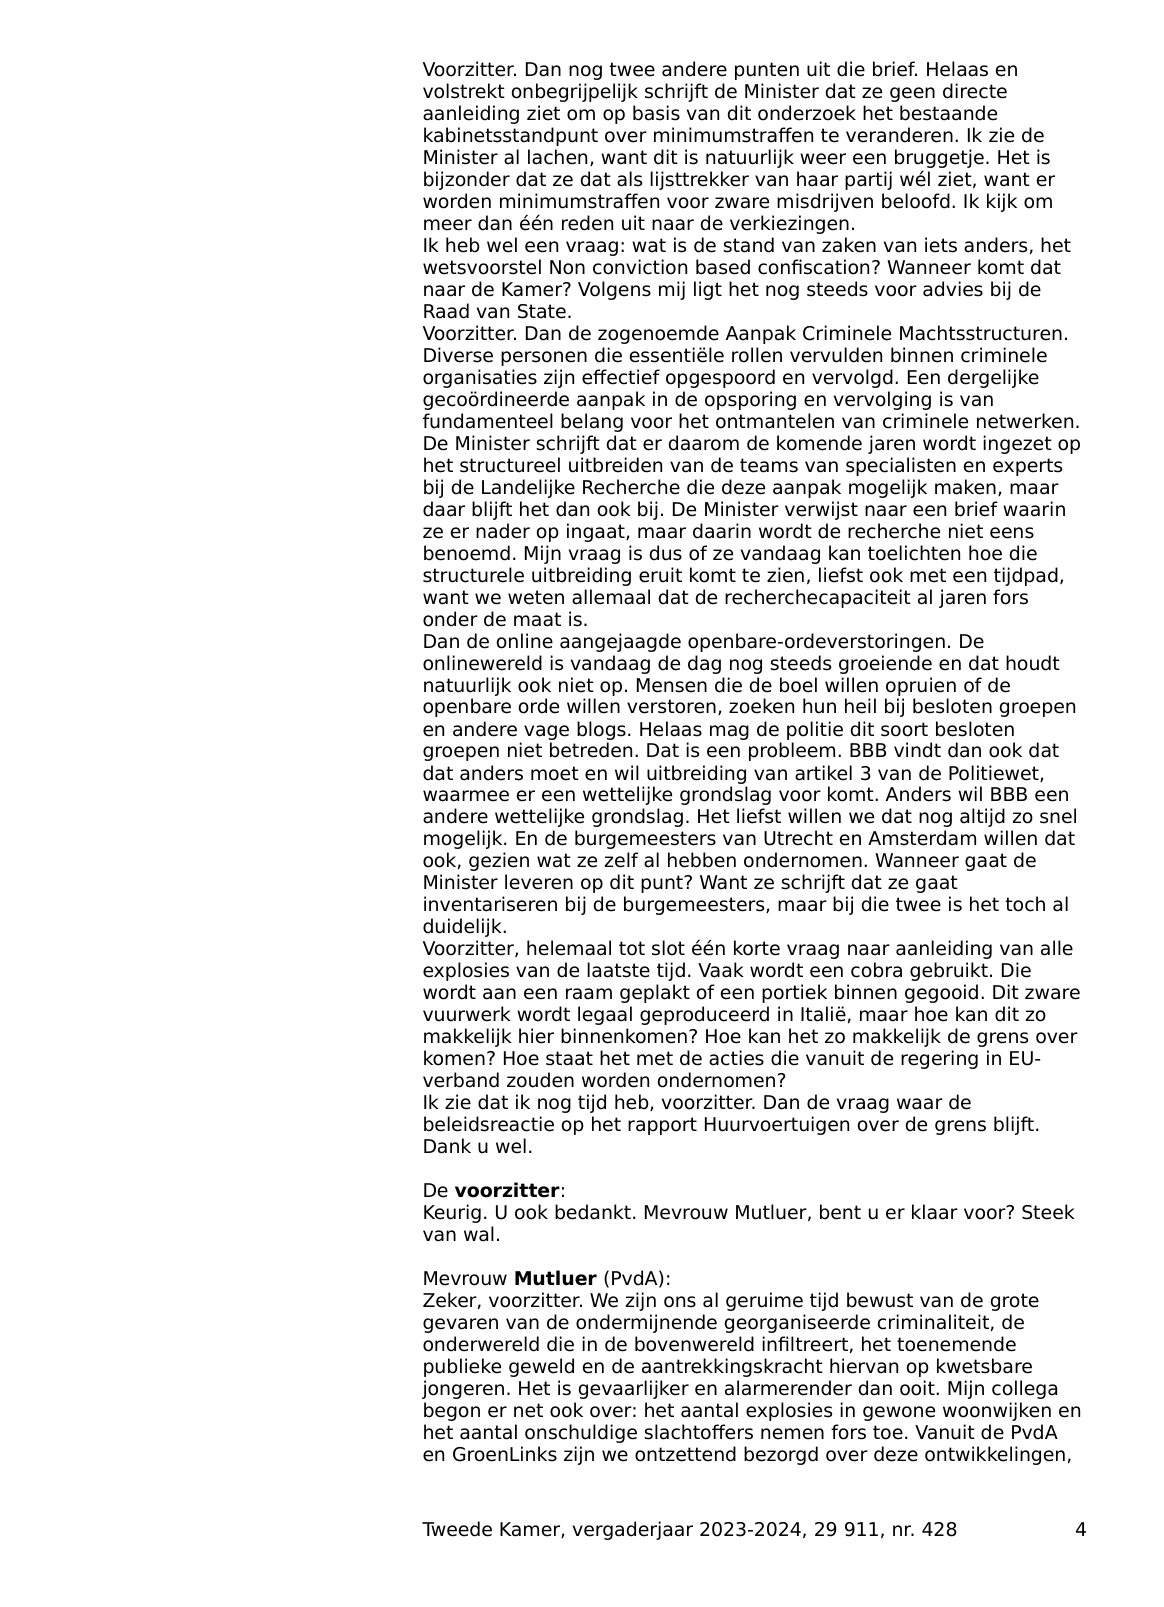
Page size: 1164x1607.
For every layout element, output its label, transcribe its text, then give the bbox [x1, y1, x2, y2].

text Dank u wel. [422, 1136, 1087, 1158]
text Mevrouw Mutluer (PvdA): [422, 1268, 1087, 1290]
text Dan de online aangejaagde openbare-ordeverstoringen. De onlinewereld is vandaag de dag nog steeds groeiende en dat houdt natuurlijk ook niet op. Mensen die de boel willen opruien of de openbare orde willen verstoren, zoeken hun heil bij besloten groepen en andere vage blogs. Helaas mag de politie dit soort besloten groepen niet betreden. Dat is een probleem. BBB vindt dan ook dat dat anders moet en wil uitbreiding van artikel 3 van de Politiewet, waarmee er een wettelijke grondslag voor komt. Anders wil BBB een andere wettelijke grondslag. Het liefst willen we dat nog altijd zo snel mogelijk. En de burgemeesters van Utrecht en Amsterdam willen dat ook, gezien wat ze zelf al hebben ondernomen. Wanneer gaat de Minister leveren op dit punt? Want ze schrijft dat ze gaat inventariseren bij de burgemeesters, maar bij die twee is het toch al duidelijk. [422, 631, 1087, 938]
text De voorzitter: [422, 1180, 1087, 1202]
text Zeker, voorzitter. We zijn ons al geruime tijd bewust van de grote gevaren van de ondermijnende georganiseerde criminaliteit, de onderwereld die in de bovenwereld infiltreert, het toenemende publieke geweld en de aantrekkingskracht hiervan op kwetsbare jongeren. Het is gevaarlijker en alarmerender dan ooit. Mijn collega begon er net ook over: het aantal explosies in gewone woonwijken en het aantal onschuldige slachtoffers nemen fors toe. Vanuit de PvdA en GroenLinks zijn we ontzettend bezorgd over deze ontwikkelingen, [422, 1290, 1087, 1466]
text Ik heb wel een vraag: wat is de stand van zaken van iets anders, het wetsvoorstel Non conviction based confiscation? Wanneer komt dat naar de Kamer? Volgens mij ligt het nog steeds voor advies bij de Raad van State. [422, 235, 1087, 323]
text Voorzitter. Dan nog twee andere punten uit die brief. Helaas en volstrekt onbegrijpelijk schrijft de Minister dat ze geen directe aanleiding ziet om op basis van dit onderzoek het bestaande kabinetsstandpunt over minimumstraffen te veranderen. Ik zie de Minister al lachen, want dit is natuurlijk weer een bruggetje. Het is bijzonder dat ze dat als lijsttrekker van haar partij wél ziet, want er worden minimumstraffen voor zware misdrijven beloofd. Ik kijk om meer dan één reden uit naar de verkiezingen. [422, 59, 1087, 235]
text Voorzitter, helemaal tot slot één korte vraag naar aanleiding van alle explosies van de laatste tijd. Vaak wordt een cobra gebruikt. Die wordt aan een raam geplakt of een portiek binnen gegooid. Dit zware vuurwerk wordt legaal geproduceerd in Italië, maar hoe kan dit zo makkelijk hier binnenkomen? Hoe kan het zo makkelijk de grens over komen? Hoe staat het met de acties die vanuit de regering in EU-verband zouden worden ondernomen? [422, 938, 1087, 1092]
text Voorzitter. Dan de zogenoemde Aanpak Criminele Machtsstructuren. Diverse personen die essentiële rollen vervulden binnen criminele organisaties zijn effectief opgespoord en vervolgd. Een dergelijke gecoördineerde aanpak in de opsporing en vervolging is van fundamenteel belang voor het ontmantelen van criminele netwerken. De Minister schrijft dat er daarom de komende jaren wordt ingezet op het structureel uitbreiden van de teams van specialisten en experts bij de Landelijke Recherche die deze aanpak mogelijk maken, maar daar blijft het dan ook bij. De Minister verwijst naar een brief waarin ze er nader op ingaat, maar daarin wordt de recherche niet eens benoemd. Mijn vraag is dus of ze vandaag kan toelichten hoe die structurele uitbreiding eruit komt te zien, liefst ook met een tijdpad, want we weten allemaal dat de recherchecapaciteit al jaren fors onder de maat is. [422, 323, 1087, 631]
text Ik zie dat ik nog tijd heb, voorzitter. Dan de vraag waar de beleidsreactie op het rapport Huurvoertuigen over de grens blijft. [422, 1092, 1087, 1136]
text Keurig. U ook bedankt. Mevrouw Mutluer, bent u er klaar voor? Steek van wal. [422, 1202, 1087, 1246]
